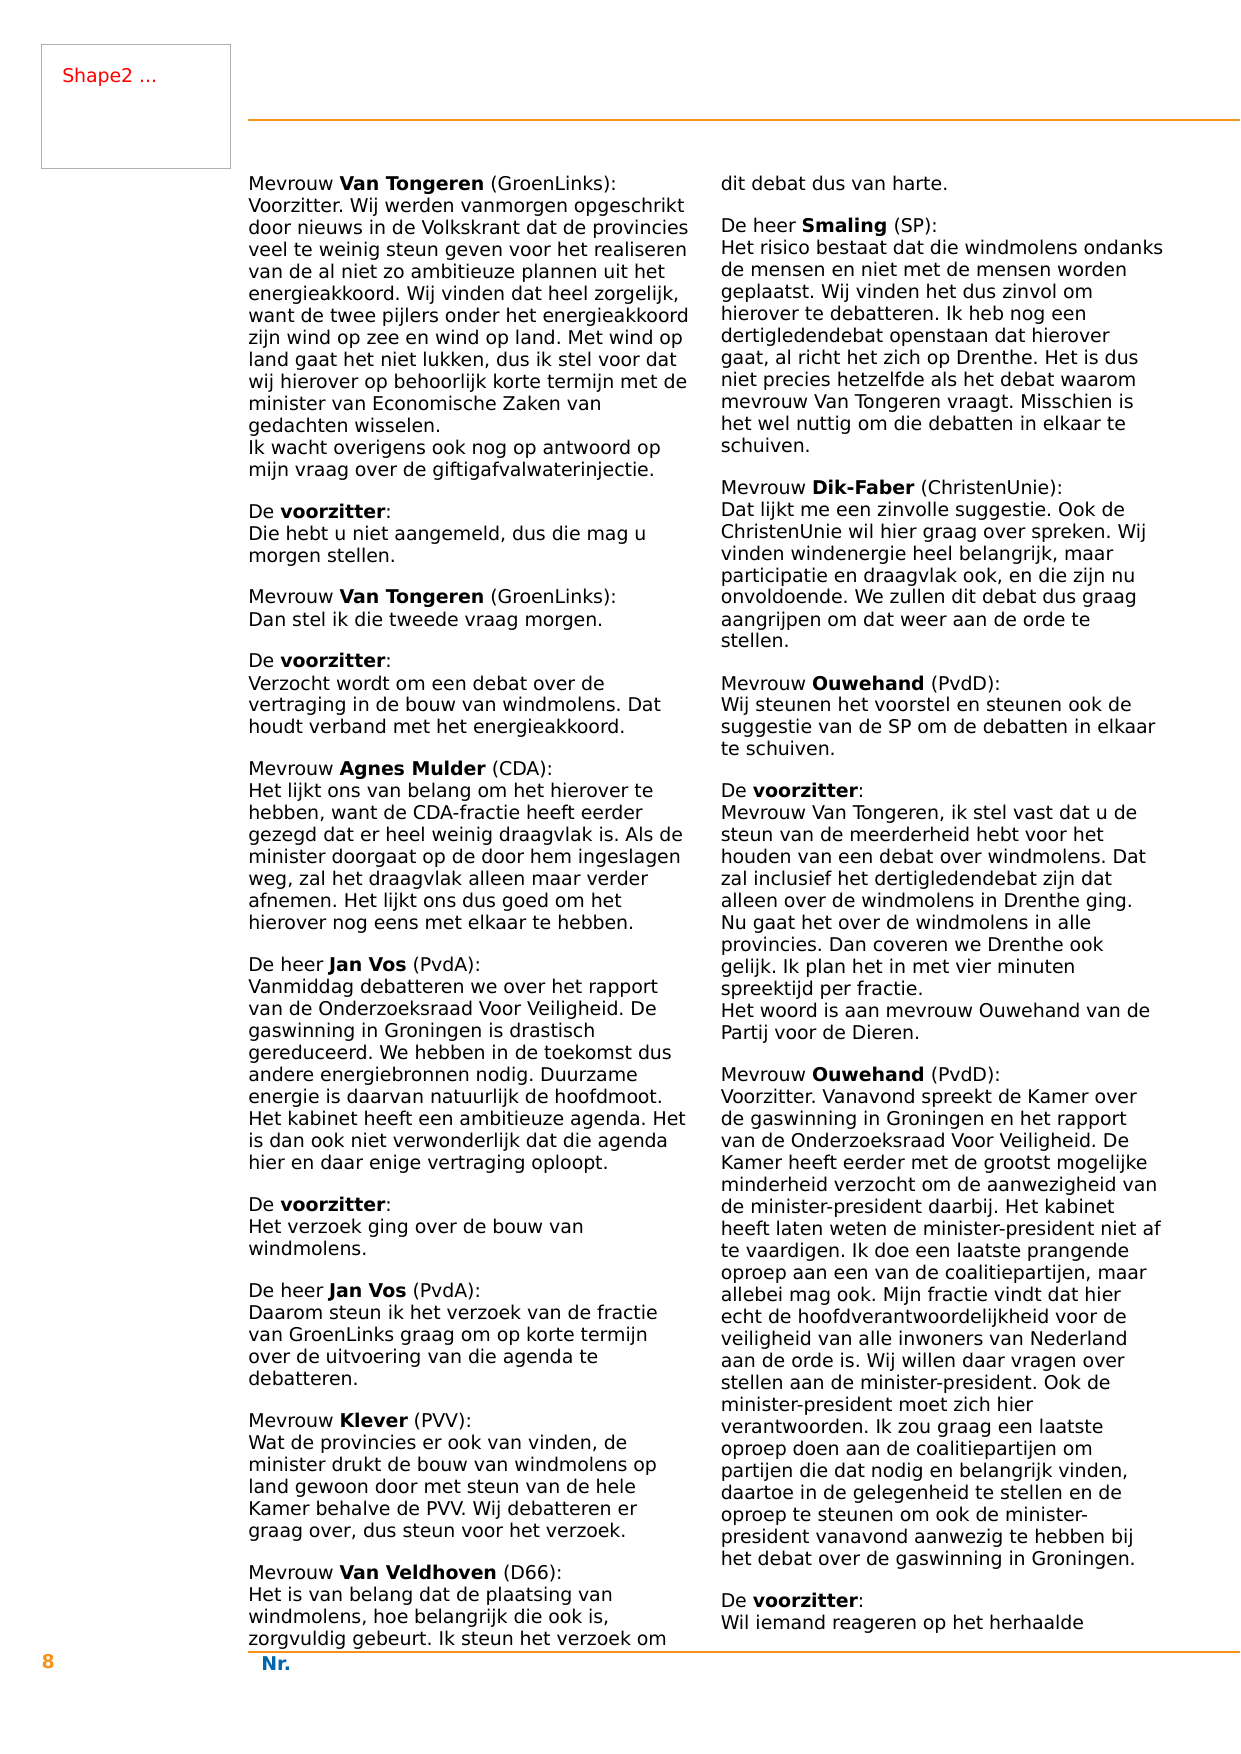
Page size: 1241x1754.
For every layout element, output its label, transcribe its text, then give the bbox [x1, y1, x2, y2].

text Mevrouw Agnes Mulder (CDA): [248, 758, 691, 780]
text Voorzitter. Wij werden vanmorgen opgeschrikt door nieuws in de Volkskrant dat de provincies veel te weinig steun geven voor het realiseren van de al niet zo ambitieuze plannen uit het energieakkoord. Wij vinden dat heel zorgelijk, want de twee pijlers onder het energieakkoord zijn wind op zee en wind op land. Met wind op land gaat het niet lukken, dus ik stel voor dat wij hierover op behoorlijk korte termijn met de minister van Economische Zaken van gedachten wisselen. [248, 195, 691, 437]
text Mevrouw Klever (PVV): [248, 1410, 691, 1432]
text Het is van belang dat de plaatsing van windmolens, hoe belangrijk die ook is, zorgvuldig gebeurt. Ik steun het verzoek om [248, 1584, 691, 1649]
text De heer Jan Vos (PvdA): [248, 954, 691, 976]
text De voorzitter: [248, 650, 691, 672]
text De voorzitter: [248, 501, 691, 522]
text Mevrouw Ouwehand (PvdD): [721, 672, 1163, 694]
text Dan stel ik die tweede vraag morgen. [248, 608, 691, 630]
text Wil iemand reageren op het herhaalde [721, 1612, 1163, 1633]
text Voorzitter. Vanavond spreekt de Kamer over de gaswinning in Groningen en het rapport van de Onderzoeksraad Voor Veiligheid. De Kamer heeft eerder met de grootst mogelijke minderheid verzocht om de aanwezigheid van de minister-president daarbij. Het kabinet heeft laten weten de minister-president niet af te vaardigen. Ik doe een laatste prangende oproep aan een van de coalitiepartijen, maar allebei mag ook. Mijn fractie vindt dat hier echt de hoofdverantwoordelijkheid voor de veiligheid van alle inwoners van Nederland aan de orde is. Wij willen daar vragen over stellen aan de minister-president. Ook de minister-president moet zich hier verantwoorden. Ik zou graag een laatste oproep doen aan de coalitiepartijen om partijen die dat nodig en belangrijk vinden, daartoe in de gelegenheid te stellen en de oproep te steunen om ook de minister-president vanavond aanwezig te hebben bij het debat over de gaswinning in Groningen. [721, 1086, 1163, 1569]
text Verzocht wordt om een debat over de vertraging in de bouw van windmolens. Dat houdt verband met het energieakkoord. [248, 672, 691, 738]
text Het woord is aan mevrouw Ouwehand van de Partij voor de Dieren. [721, 1000, 1163, 1044]
text Mevrouw Van Tongeren (GroenLinks): [248, 586, 691, 608]
text Het lijkt ons van belang om het hierover te hebben, want de CDA-fractie heeft eerder gezegd dat er heel weinig draagvlak is. Als de minister doorgaat op de door hem ingeslagen weg, zal het draagvlak alleen maar verder afnemen. Het lijkt ons dus goed om het hierover nog eens met elkaar te hebben. [248, 780, 691, 934]
text De heer Jan Vos (PvdA): [248, 1280, 691, 1302]
text Mevrouw Ouwehand (PvdD): [721, 1064, 1163, 1086]
text Dat lijkt me een zinvolle suggestie. Ook de ChristenUnie wil hier graag over spreken. Wij vinden windenergie heel belangrijk, maar participatie en draagvlak ook, en die zijn nu onvoldoende. We zullen dit debat dus graag aangrijpen om dat weer aan de orde te stellen. [721, 498, 1163, 652]
text Mevrouw Dik-Faber (ChristenUnie): [721, 477, 1163, 498]
text Mevrouw Van Tongeren (GroenLinks): [248, 173, 691, 195]
text Wij steunen het voorstel en steunen ook de suggestie van de SP om de debatten in elkaar te schuiven. [721, 694, 1163, 760]
text Daarom steun ik het verzoek van de fractie van GroenLinks graag om op korte termijn over de uitvoering van die agenda te debatteren. [248, 1302, 691, 1390]
text Wat de provincies er ook van vinden, de minister drukt de bouw van windmolens op land gewoon door met steun van de hele Kamer behalve de PVV. Wij debatteren er graag over, dus steun voor het verzoek. [248, 1432, 691, 1542]
text Het verzoek ging over de bouw van windmolens. [248, 1216, 691, 1260]
text De heer Smaling (SP): [721, 215, 1163, 237]
text Mevrouw Van Veldhoven (D66): [248, 1562, 691, 1584]
text De voorzitter: [721, 1589, 1163, 1612]
text Het risico bestaat dat die windmolens ondanks de mensen en niet met de mensen worden geplaatst. Wij vinden het dus zinvol om hierover te debatteren. Ik heb nog een dertigledendebat openstaan dat hierover gaat, al richt het zich op Drenthe. Het is dus niet precies hetzelfde als het debat waarom mevrouw Van Tongeren vraagt. Misschien is het wel nuttig om die debatten in elkaar te schuiven. [721, 237, 1163, 457]
text Die hebt u niet aangemeld, dus die mag u morgen stellen. [248, 522, 691, 566]
text Mevrouw Van Tongeren, ik stel vast dat u de steun van de meerderheid hebt voor het houden van een debat over windmolens. Dat zal inclusief het dertigledendebat zijn dat alleen over de windmolens in Drenthe ging. Nu gaat het over de windmolens in alle provincies. Dan coveren we Drenthe ook gelijk. Ik plan het in met vier minuten spreektijd per fractie. [721, 802, 1163, 1000]
text De voorzitter: [721, 780, 1163, 802]
text Vanmiddag debatteren we over het rapport van de Onderzoeksraad Voor Veiligheid. De gaswinning in Groningen is drastisch gereduceerd. We hebben in de toekomst dus andere energiebronnen nodig. Duurzame energie is daarvan natuurlijk de hoofdmoot. Het kabinet heeft een ambitieuze agenda. Het is dan ook niet verwonderlijk dat die agenda hier en daar enige vertraging oploopt. [248, 976, 691, 1174]
text dit debat dus van harte. [721, 173, 1163, 195]
text De voorzitter: [248, 1194, 691, 1216]
text Ik wacht overigens ook nog op antwoord op mijn vraag over de giftigafvalwaterinjectie. [248, 437, 691, 481]
